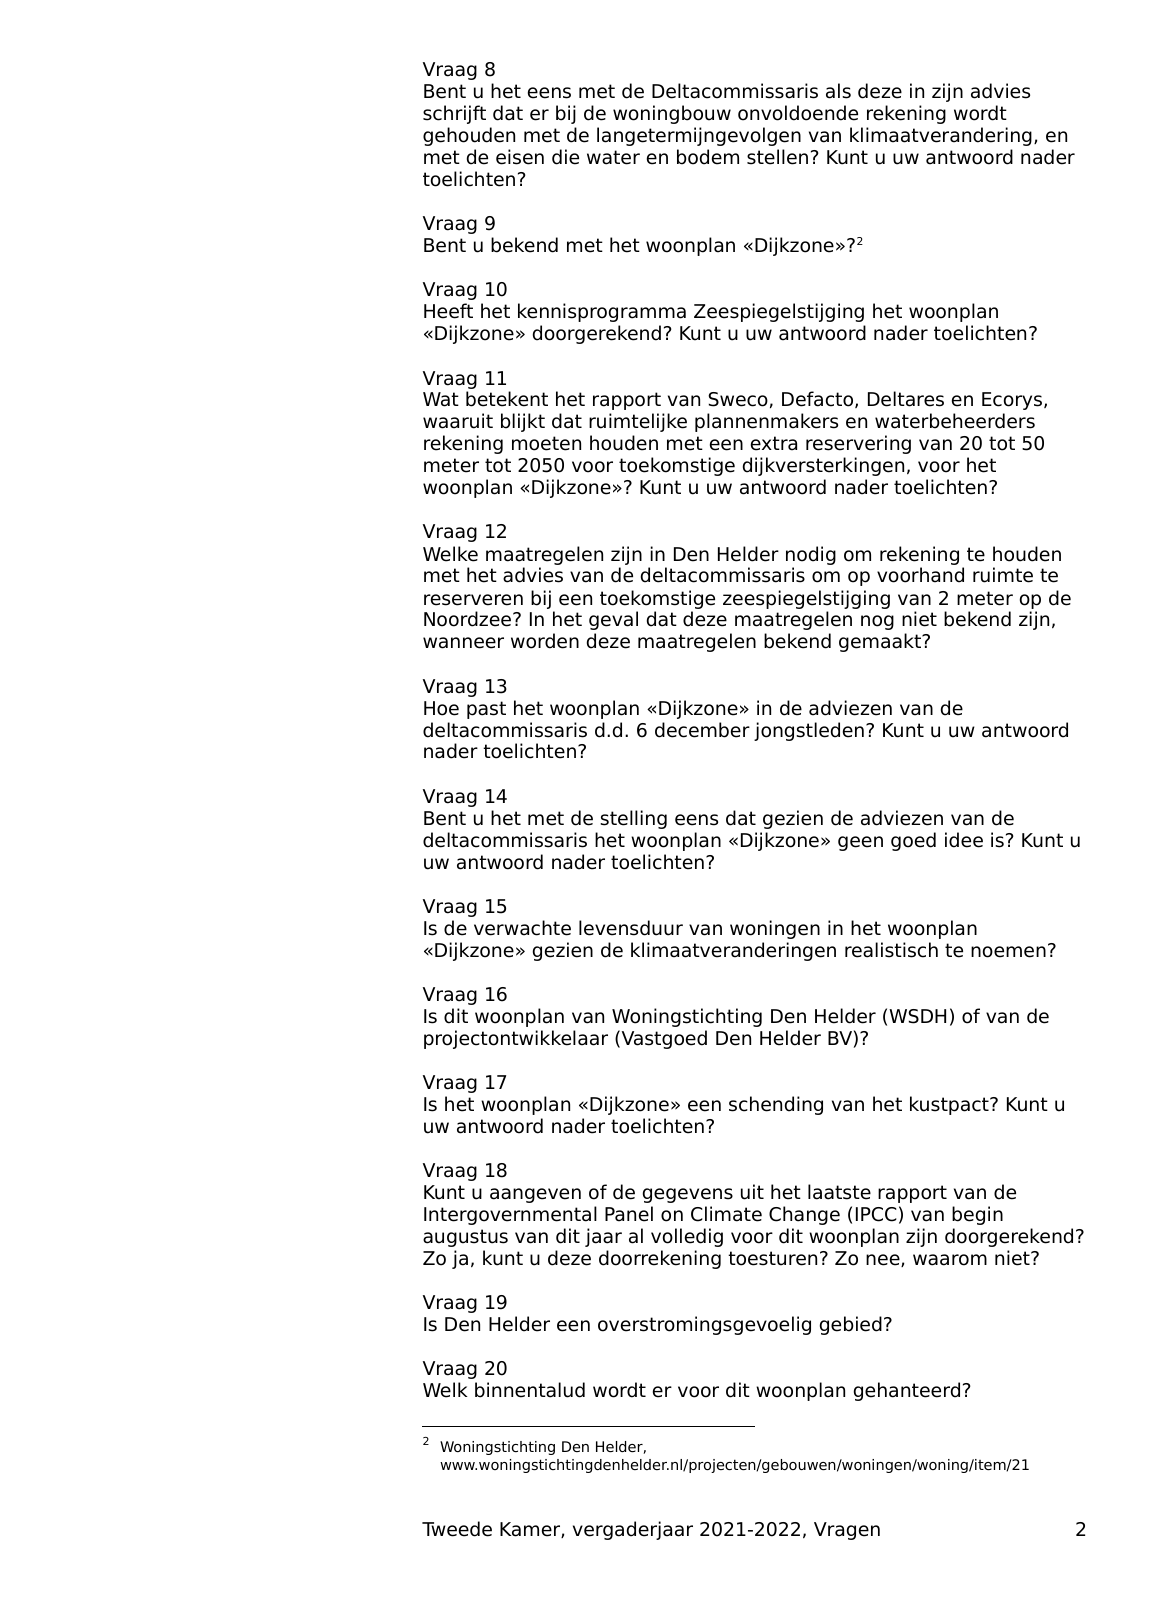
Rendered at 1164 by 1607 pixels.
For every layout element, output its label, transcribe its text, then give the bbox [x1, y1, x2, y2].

text Is het woonplan «Dijkzone» een schending van het kustpact? Kunt u uw antwoord nader toelichten? [422, 1094, 1087, 1138]
text Vraag 20 [422, 1358, 1087, 1380]
text Vraag 18 [422, 1160, 1087, 1182]
text Bent u bekend met het woonplan «Dijkzone»? [422, 235, 1087, 257]
text Welk binnentalud wordt er voor dit woonplan gehanteerd? [422, 1380, 1087, 1402]
text Vraag 15 [422, 896, 1087, 918]
text Vraag 13 [422, 676, 1087, 697]
text Vraag 17 [422, 1072, 1087, 1094]
text Heeft het kennisprogramma Zeespiegelstijging het woonplan «Dijkzone» doorgerekend? Kunt u uw antwoord nader toelichten? [422, 301, 1087, 345]
text Kunt u aangeven of de gegevens uit het laatste rapport van de Intergovernmental Panel on Climate Change (IPCC) van begin augustus van dit jaar al volledig voor dit woonplan zijn doorgerekend? Zo ja, kunt u deze doorrekening toesturen? Zo nee, waarom niet? [422, 1182, 1087, 1270]
text Hoe past het woonplan «Dijkzone» in de adviezen van de deltacommissaris d.d. 6 december jongstleden? Kunt u uw antwoord nader toelichten? [422, 697, 1087, 763]
text Vraag 11 [422, 367, 1087, 389]
text Is dit woonplan van Woningstichting Den Helder (WSDH) of van de projectontwikkelaar (Vastgoed Den Helder BV)? [422, 1006, 1087, 1050]
text Bent u het eens met de Deltacommissaris als deze in zijn advies schrijft dat er bij de woningbouw onvoldoende rekening wordt gehouden met de langetermijngevolgen van klimaatverandering, en met de eisen die water en bodem stellen? Kunt u uw antwoord nader toelichten? [422, 81, 1087, 191]
text Vraag 9 [422, 213, 1087, 235]
text Vraag 8 [422, 59, 1087, 81]
text Vraag 10 [422, 279, 1087, 301]
text Welke maatregelen zijn in Den Helder nodig om rekening te houden met het advies van de deltacommissaris om op voorhand ruimte te reserveren bij een toekomstige zeespiegelstijging van 2 meter op de Noordzee? In het geval dat deze maatregelen nog niet bekend zijn, wanneer worden deze maatregelen bekend gemaakt? [422, 543, 1087, 653]
text Vraag 19 [422, 1292, 1087, 1314]
text Bent u het met de stelling eens dat gezien de adviezen van de deltacommissaris het woonplan «Dijkzone» geen goed idee is? Kunt u uw antwoord nader toelichten? [422, 808, 1087, 873]
text Is de verwachte levensduur van woningen in het woonplan «Dijkzone» gezien de klimaatveranderingen realistisch te noemen? [422, 918, 1087, 962]
text Vraag 16 [422, 984, 1087, 1006]
text Is Den Helder een overstromingsgevoelig gebied? [422, 1314, 1087, 1336]
text Vraag 14 [422, 786, 1087, 808]
text Wat betekent het rapport van Sweco, Defacto, Deltares en Ecorys, waaruit blijkt dat ruimtelijke plannenmakers en waterbeheerders rekening moeten houden met een extra reservering van 20 tot 50 meter tot 2050 voor toekomstige dijkversterkingen, voor het woonplan «Dijkzone»? Kunt u uw antwoord nader toelichten? [422, 389, 1087, 499]
text Woningstichting Den Helder, www.woningstichtingdenhelder.nl/projecten/gebouwen/woningen/woning/item/21 [422, 1435, 1087, 1474]
text Vraag 12 [422, 521, 1087, 543]
